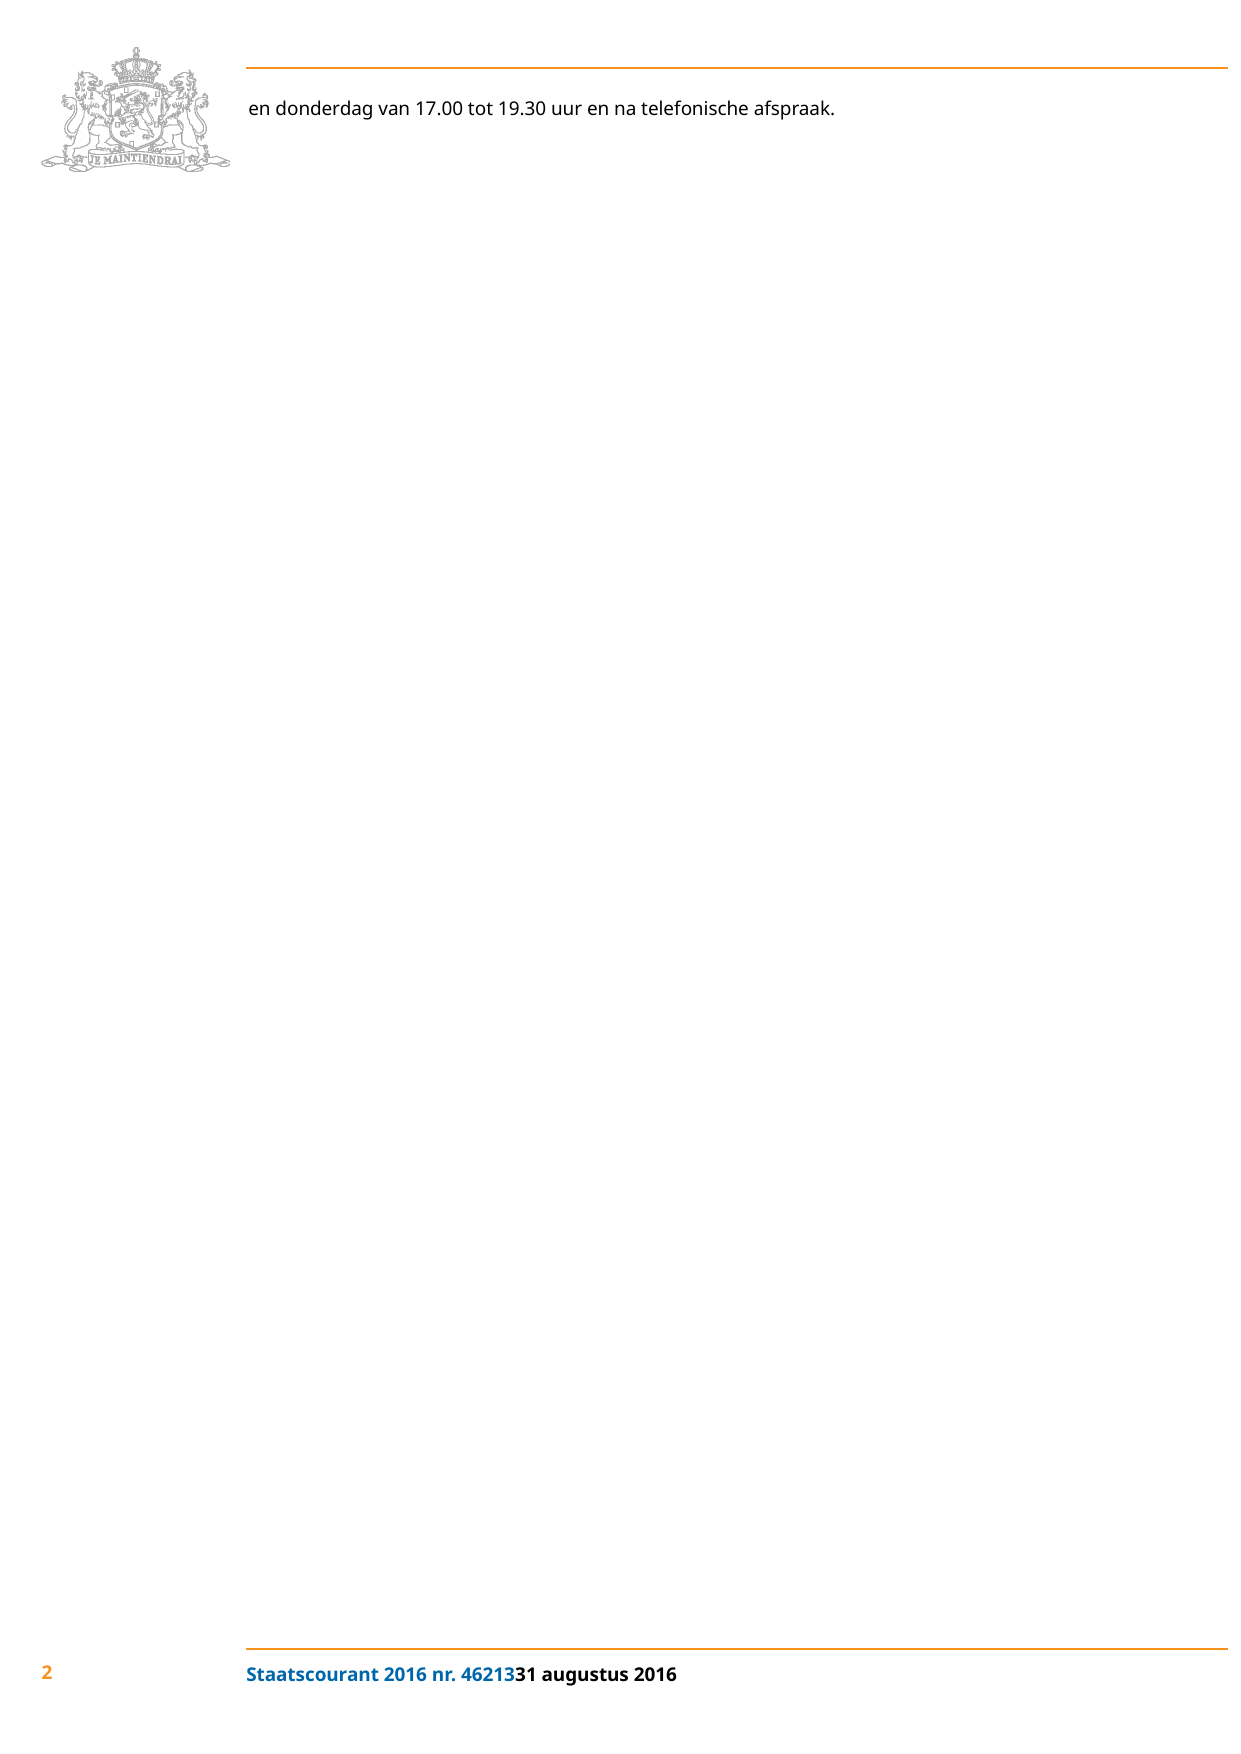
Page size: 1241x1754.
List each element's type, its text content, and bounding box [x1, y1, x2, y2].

picture [41, 47, 231, 172]
text en donderdag van 17.00 tot 19.30 uur en na telefonische afspraak. [248, 95, 1152, 121]
